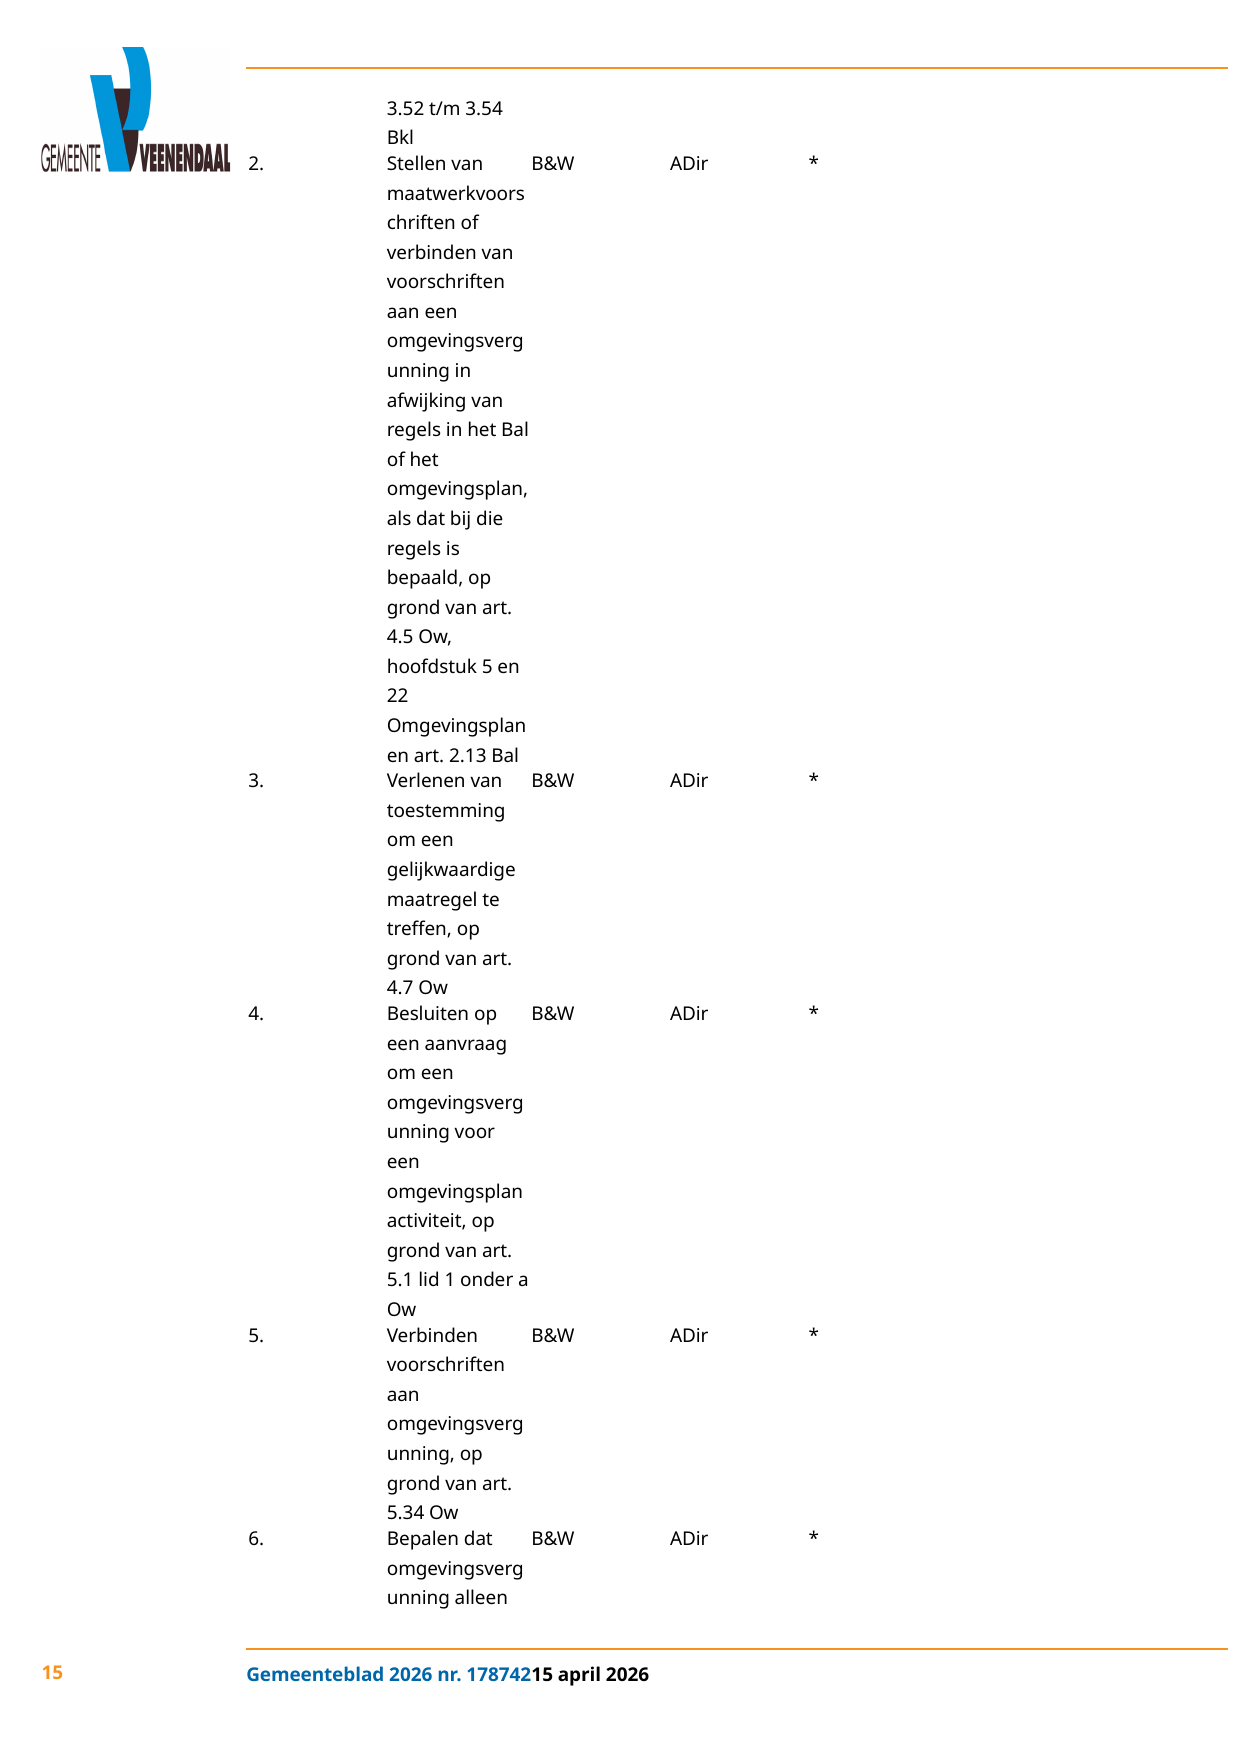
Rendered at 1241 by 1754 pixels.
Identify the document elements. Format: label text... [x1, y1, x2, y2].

table_cell * [808, 150, 947, 767]
table_cell 6. [248, 1525, 387, 1610]
table_cell [947, 1525, 1152, 1610]
table_cell 3.52 t/m 3.54 Bkl [387, 95, 531, 150]
table_cell B&W [531, 768, 670, 1000]
table_cell B&W [531, 1525, 670, 1610]
table_cell 4. [248, 1000, 387, 1322]
table_cell [531, 95, 670, 150]
table_cell ADir [670, 1322, 808, 1525]
table_cell B&W [531, 1000, 670, 1322]
table_cell B&W [531, 1322, 670, 1525]
picture [123, 47, 231, 172]
table_cell 5. [248, 1322, 387, 1525]
picture [41, 47, 130, 172]
table_cell Bepalen dat omgevingsvergunning alleen [387, 1525, 531, 1610]
table_cell 3. [248, 768, 387, 1000]
table_cell * [808, 1322, 947, 1525]
table_cell * [808, 1525, 947, 1610]
table_cell [947, 150, 1152, 767]
table_cell Verbinden voorschriften aan omgevingsvergunning, op grond van art. 5.34 Ow [387, 1322, 531, 1525]
table_cell [670, 95, 808, 150]
table_cell * [808, 768, 947, 1000]
table_cell [808, 95, 947, 150]
table_cell * [808, 1000, 947, 1322]
table_cell [947, 1322, 1152, 1525]
table_cell 2. [248, 150, 387, 767]
table_cell ADir [670, 768, 808, 1000]
table_cell [947, 768, 1152, 1000]
table_cell B&W [531, 150, 670, 767]
table_cell [947, 1000, 1152, 1322]
table_cell ADir [670, 1525, 808, 1610]
table_cell Stellen van maatwerkvoorschriften of verbinden van voorschriften aan een omgevingsvergunning in afwijking van regels in het Bal of het omgevingsplan, als dat bij die regels is bepaald, op grond van art. 4.5 Ow, hoofdstuk 5 en 22 Omgevingsplan en art. 2.13 Bal [387, 150, 531, 767]
table_cell ADir [670, 1000, 808, 1322]
table_cell ADir [670, 150, 808, 767]
table_cell [947, 95, 1152, 150]
table_cell Besluiten op een aanvraag om een omgevingsvergunning voor een omgevingsplanactiviteit, op grond van art. 5.1 lid 1 onder a Ow [387, 1000, 531, 1322]
table_cell Verlenen van toestemming om een gelijkwaardige maatregel te treffen, op grond van art. 4.7 Ow [387, 768, 531, 1000]
table_cell [248, 95, 387, 150]
